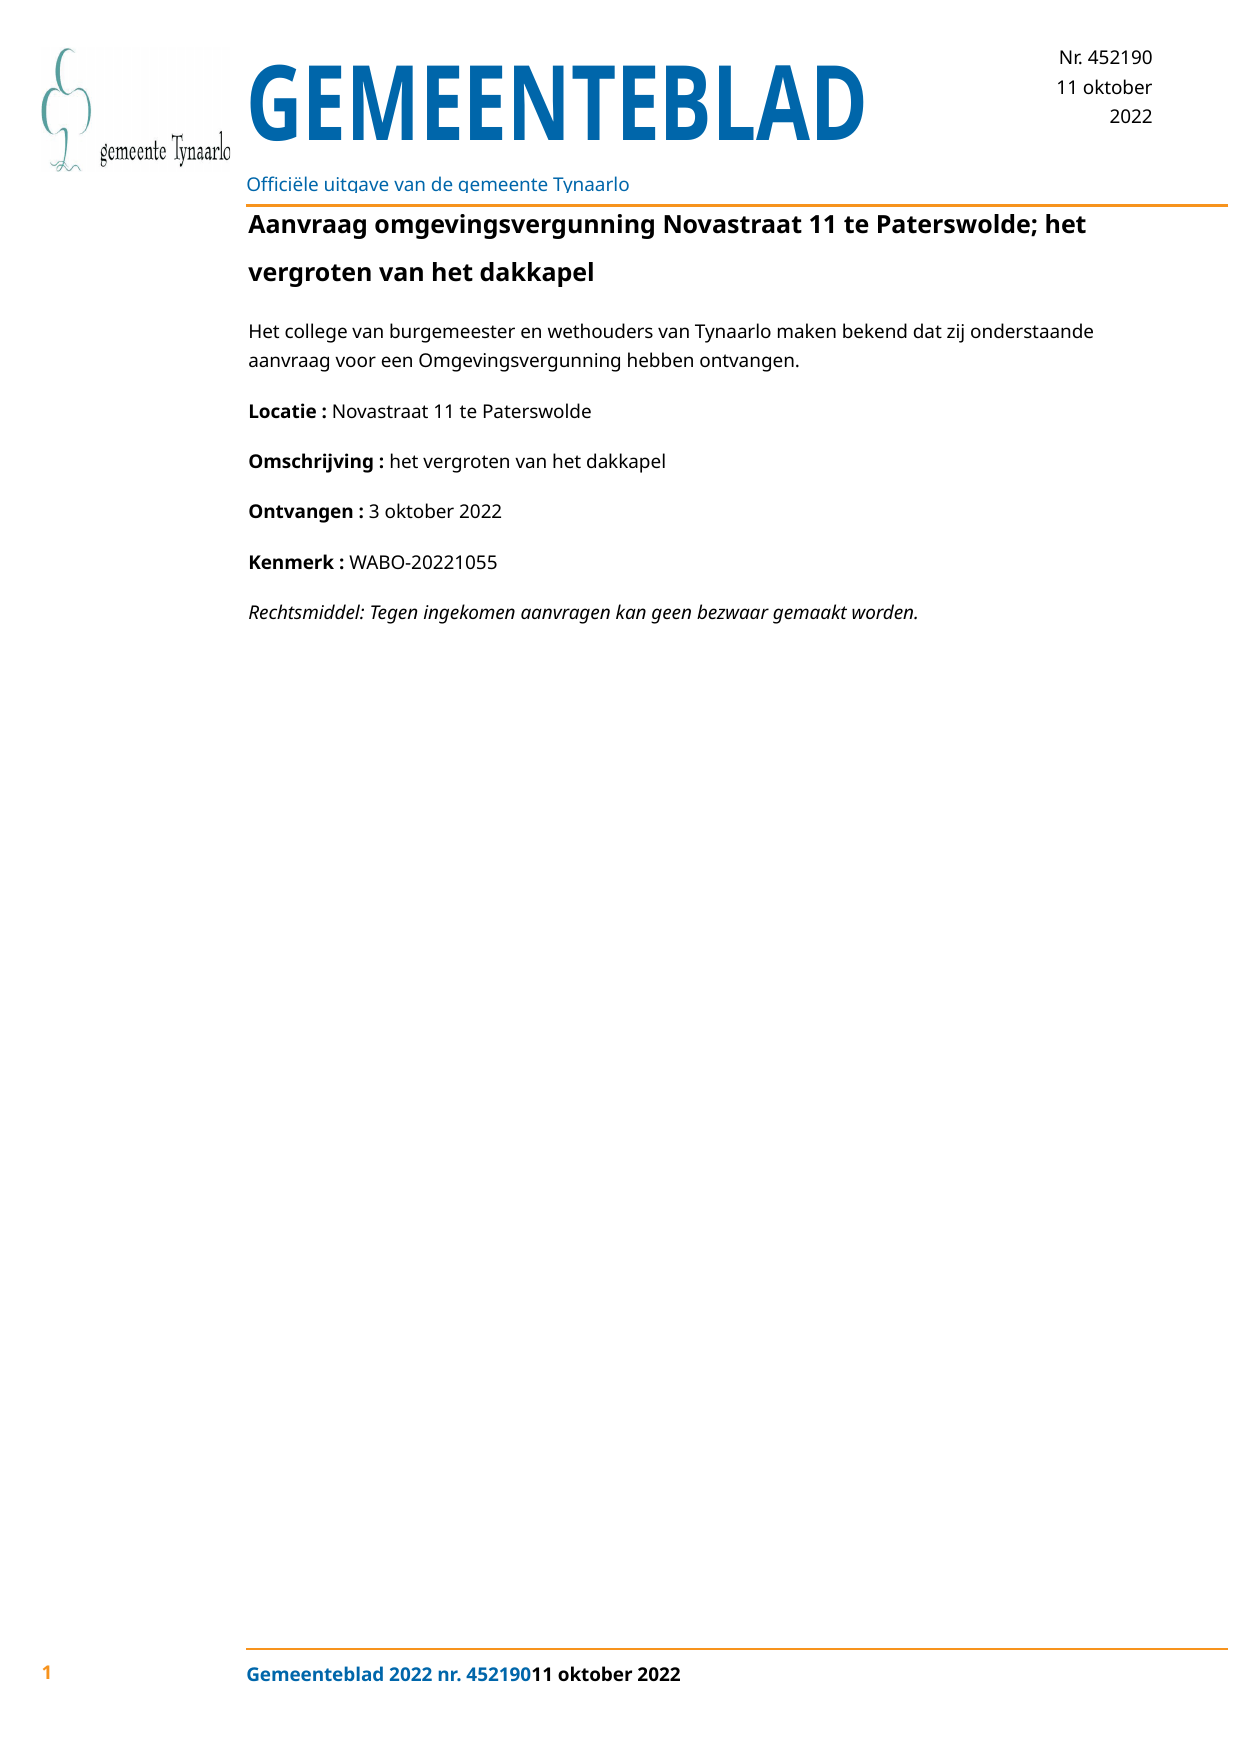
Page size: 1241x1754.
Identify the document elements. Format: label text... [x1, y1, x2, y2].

text Omschrijving : het vergroten van het dakkapel [248, 448, 1152, 474]
text Locatie : Novastraat 11 te Paterswolde [248, 398, 1152, 424]
text Kenmerk : WABO-20221055 [248, 549, 1152, 575]
text Ontvangen : 3 oktober 2022 [248, 499, 1152, 524]
text Aanvraag omgevingsvergunning Novastraat 11 te Paterswolde; het vergroten van het dakkapel [248, 207, 1152, 288]
text Rechtsmiddel: Tegen ingekomen aanvragen kan geen bezwaar gemaakt worden. [248, 599, 1152, 625]
picture [41, 47, 231, 172]
text Het college van burgemeester en wethouders van Tynaarlo maken bekend dat zij onderstaande aanvraag voor een Omgevingsvergunning hebben ontvangen. [248, 318, 1152, 373]
